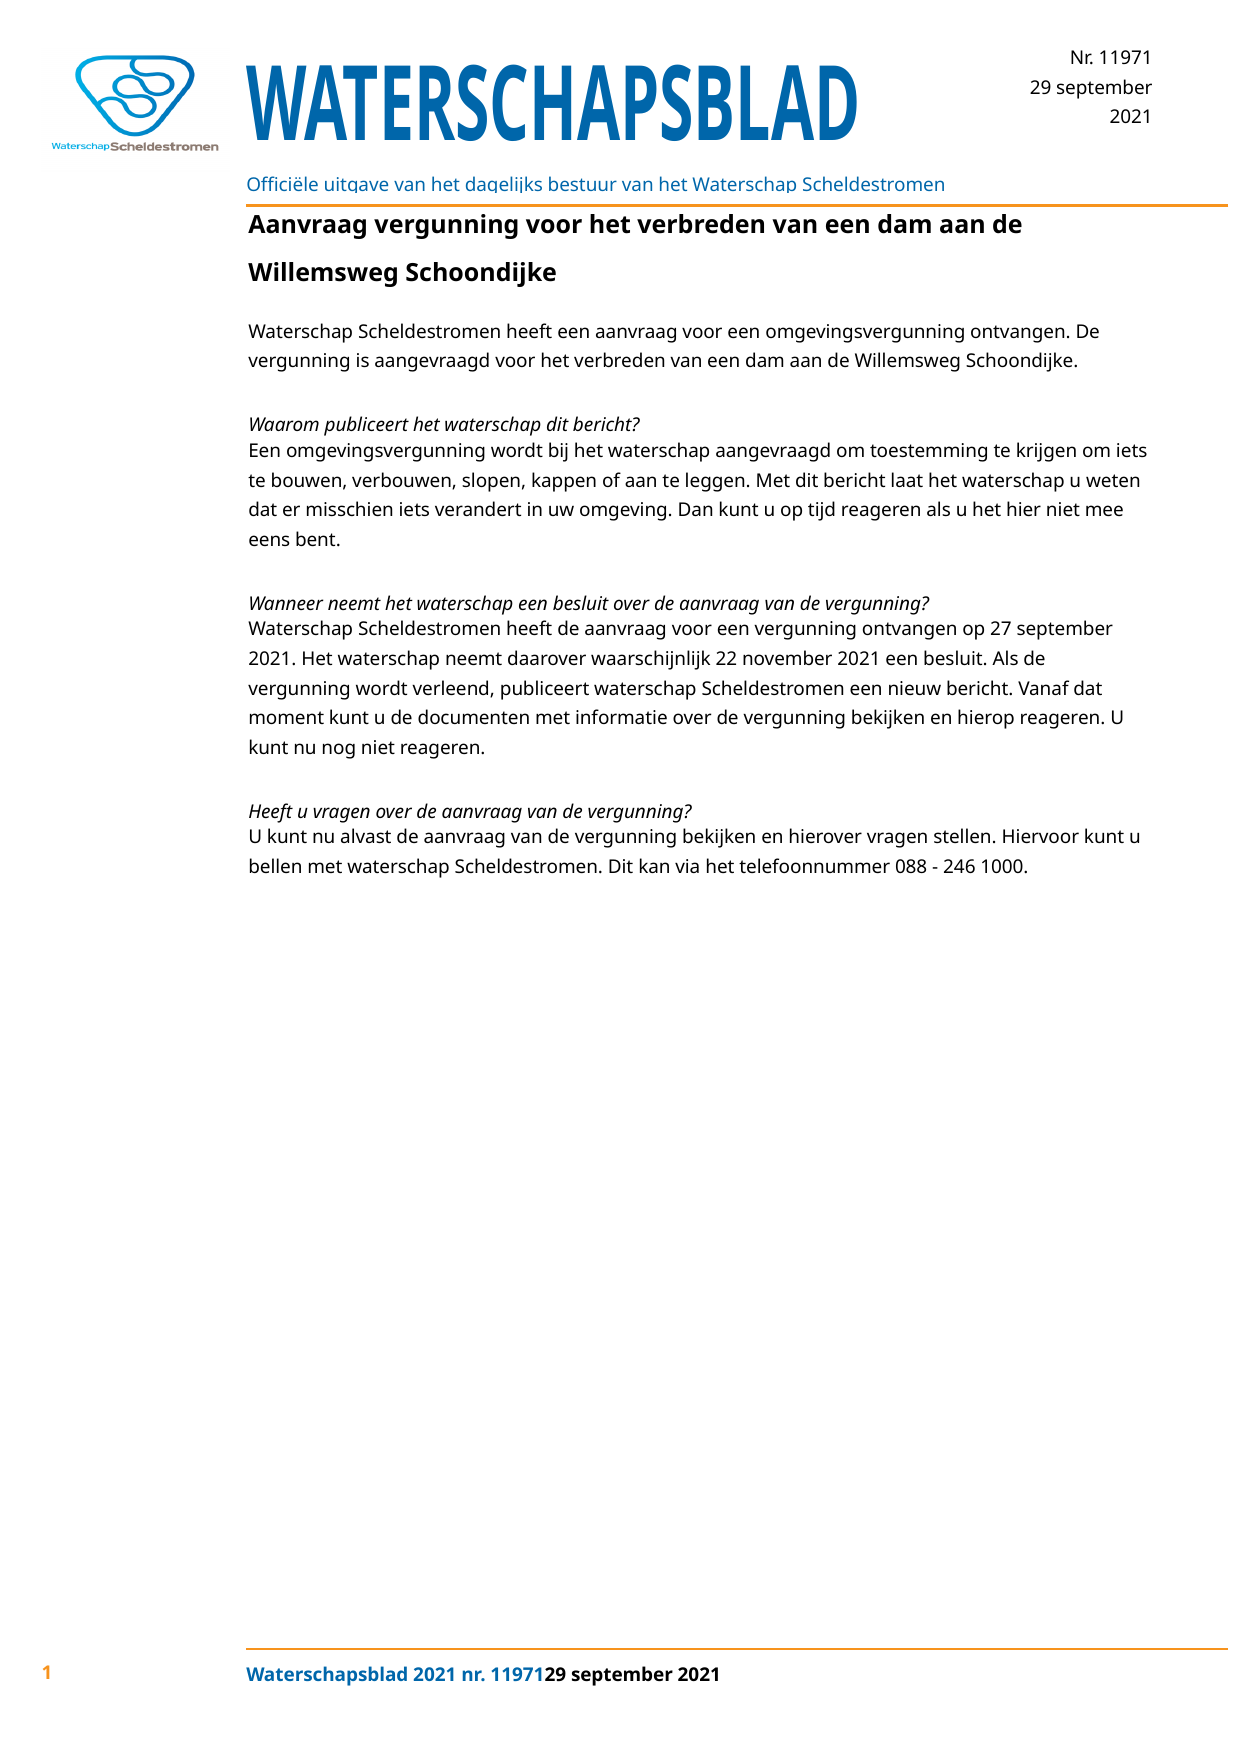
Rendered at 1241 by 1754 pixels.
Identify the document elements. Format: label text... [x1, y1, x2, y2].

text U kunt nu alvast de aanvraag van de vergunning bekijken en hierover vragen stellen. Hiervoor kunt u bellen met waterschap Scheldestromen. Dit kan via het telefoonnummer 088 - 246 1000. [248, 824, 1152, 879]
picture [41, 47, 231, 172]
text Een omgevingsvergunning wordt bij het waterschap aangevraagd om toestemming te krijgen om iets te bouwen, verbouwen, slopen, kappen of aan te leggen. Met dit bericht laat het waterschap u weten dat er misschien iets verandert in uw omgeving. Dan kunt u op tijd reageren als u het hier niet mee eens bent. [248, 437, 1152, 552]
text Waterschap Scheldestromen heeft een aanvraag voor een omgevingsvergunning ontvangen. De vergunning is aangevraagd voor het verbreden van een dam aan de Willemsweg Schoondijke. [248, 318, 1152, 373]
text Heeft u vragen over de aanvraag van de vergunning? [248, 798, 1152, 824]
text Aanvraag vergunning voor het verbreden van een dam aan de Willemsweg Schoondijke [248, 207, 1152, 288]
text Waarom publiceert het waterschap dit bericht? [248, 411, 1152, 437]
text Waterschap Scheldestromen heeft de aanvraag voor een vergunning ontvangen op 27 september 2021. Het waterschap neemt daarover waarschijnlijk 22 november 2021 een besluit. Als de vergunning wordt verleend, publiceert waterschap Scheldestromen een nieuw bericht. Vanaf dat moment kunt u de documenten met informatie over de vergunning bekijken en hierop reageren. U kunt nu nog niet reageren. [248, 616, 1152, 760]
text Wanneer neemt het waterschap een besluit over de aanvraag van de vergunning? [248, 590, 1152, 616]
